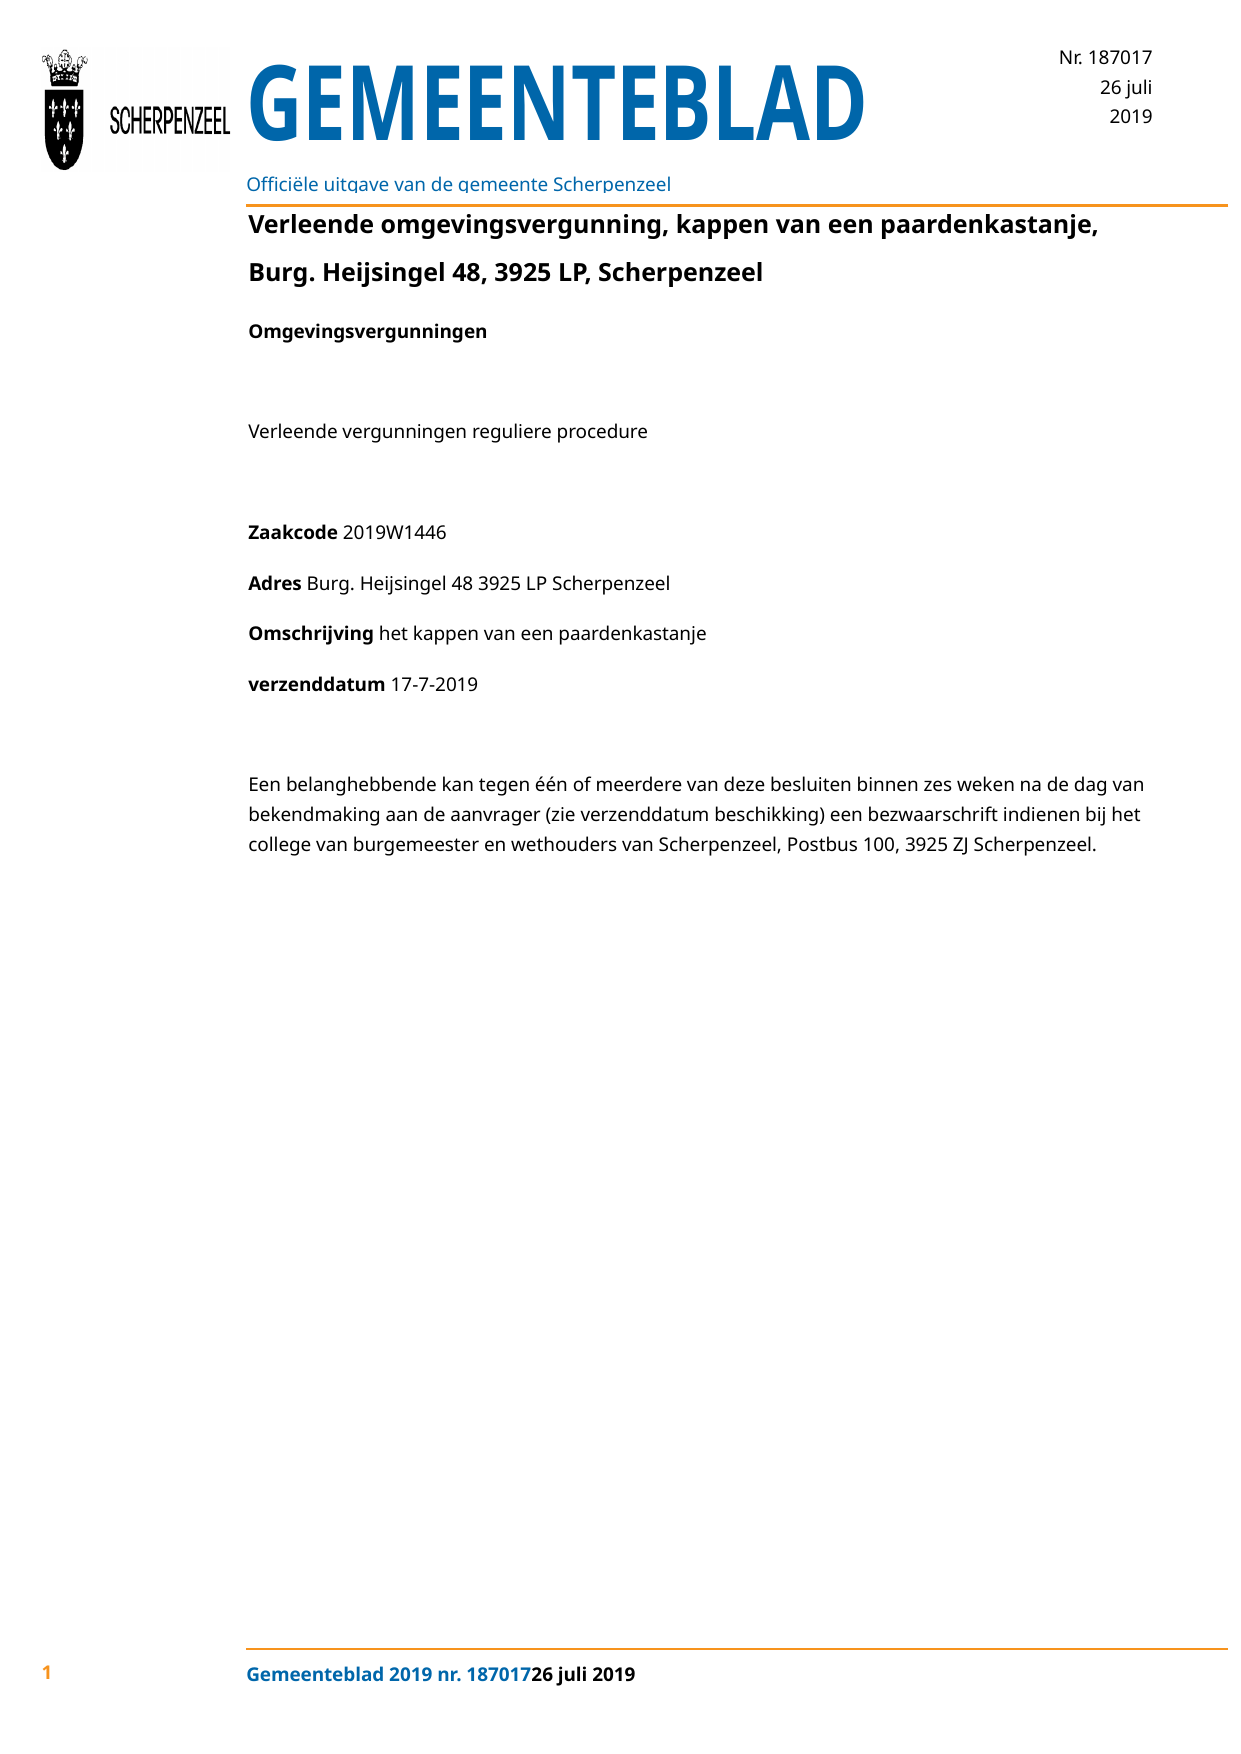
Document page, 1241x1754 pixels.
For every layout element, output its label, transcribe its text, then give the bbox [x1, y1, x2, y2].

text Verleende omgevingsvergunning, kappen van een paardenkastanje, Burg. Heijsingel 48, 3925 LP, Scherpenzeel [248, 207, 1152, 288]
text verzenddatum 17-7-2019 [248, 671, 1152, 697]
text Verleende vergunningen reguliere procedure [248, 419, 1152, 444]
text Adres Burg. Heijsingel 48 3925 LP Scherpenzeel [248, 570, 1152, 596]
text Omgevingsvergunningen [248, 318, 1152, 344]
text Omschrijving het kappen van een paardenkastanje [248, 620, 1152, 646]
text Een belanghebbende kan tegen één of meerdere van deze besluiten binnen zes weken na de dag van bekendmaking aan de aanvrager (zie verzenddatum beschikking) een bezwaarschrift indienen bij het college van burgemeester en wethouders van Scherpenzeel, Postbus 100, 3925 ZJ Scherpenzeel. [248, 772, 1152, 857]
text Zaakcode 2019W1446 [248, 519, 1152, 545]
picture [41, 47, 231, 172]
